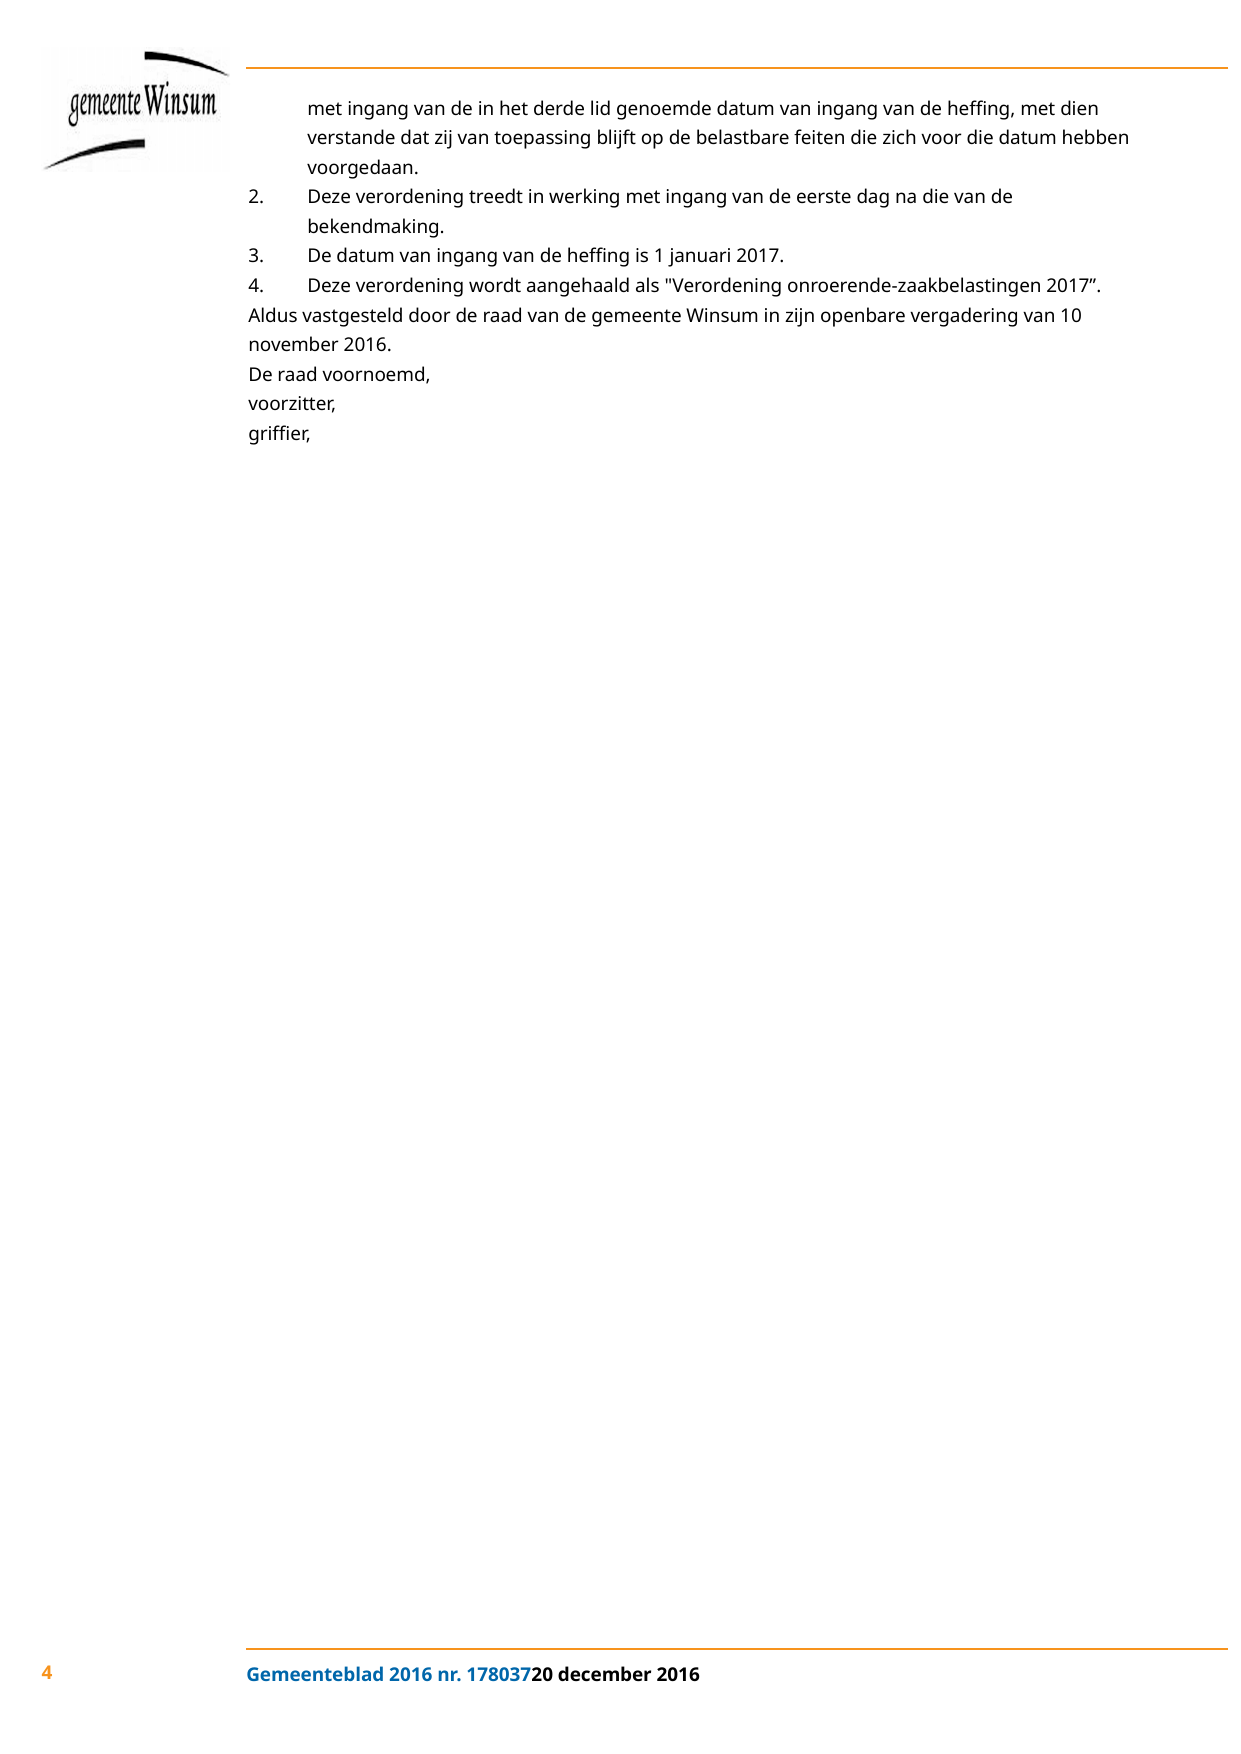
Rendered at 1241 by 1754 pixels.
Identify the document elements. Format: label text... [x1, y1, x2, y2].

list Deze verordening treedt in werking met ingang van de eerste dag na die van de bekendmaking. [248, 183, 1152, 239]
text De raad voornoemd, [248, 361, 1152, 387]
text voorzitter, [248, 391, 1152, 416]
list Deze verordening wordt aangehaald als "Verordening onroerende-zaakbelastingen 2017”. [248, 272, 1152, 298]
text griffier, [248, 420, 1152, 446]
text Aldus vastgesteld door de raad van de gemeente Winsum in zijn openbare vergadering van 10 november 2016. [248, 302, 1152, 357]
list De datum van ingang van de heffing is 1 januari 2017. [248, 243, 1152, 268]
picture [41, 47, 231, 172]
list met ingang van de in het derde lid genoemde datum van ingang van de heffing, met dien verstande dat zij van toepassing blijft op de belastbare feiten die zich voor die datum hebben voorgedaan. [248, 95, 1152, 180]
